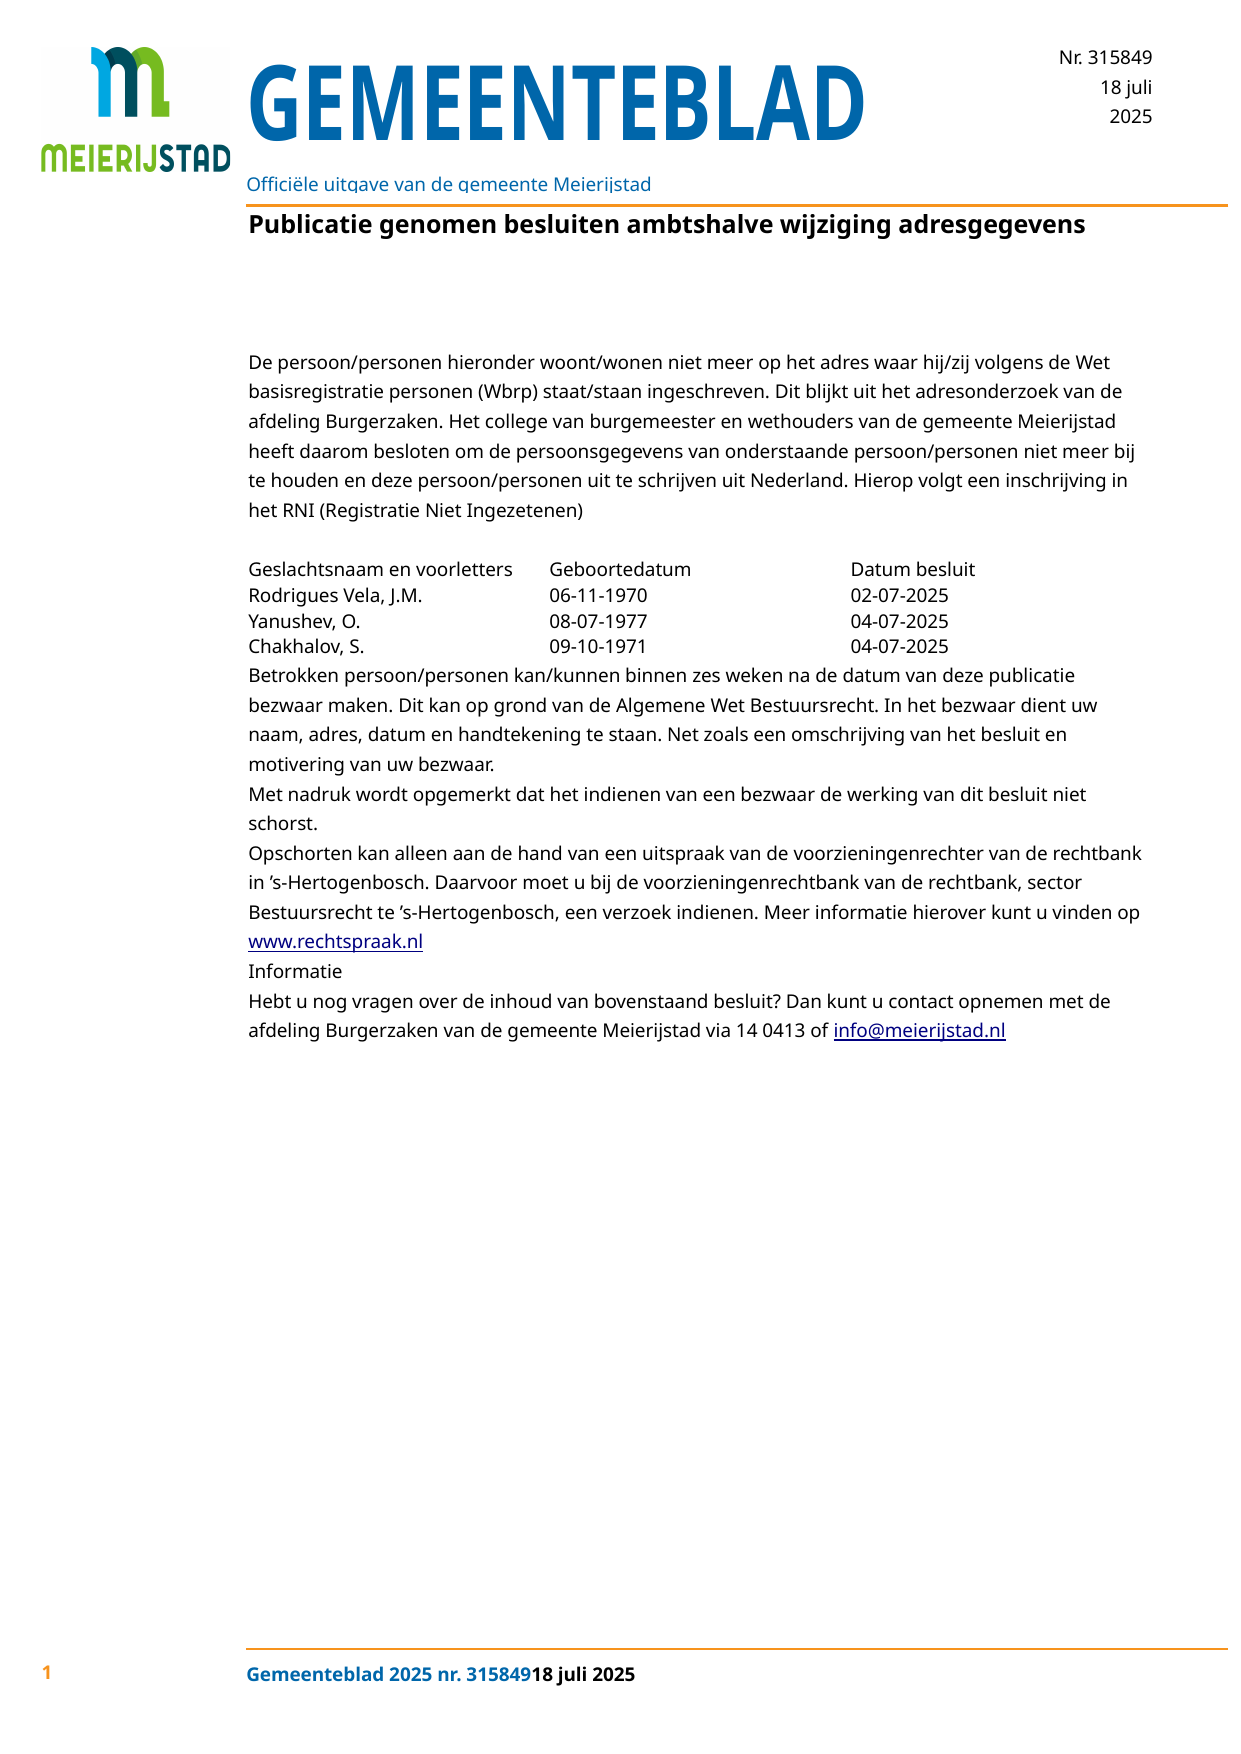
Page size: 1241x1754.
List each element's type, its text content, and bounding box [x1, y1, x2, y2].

table_cell 04-07-2025 [850, 634, 1152, 659]
text Met nadruk wordt opgemerkt dat het indienen van een bezwaar de werking van dit besluit niet schorst. [248, 781, 1152, 836]
table_cell 09-10-1971 [549, 634, 850, 659]
table_header Geslachtsnaam en voorletters [248, 556, 549, 582]
table_cell 04-07-2025 [850, 608, 1152, 633]
table_header Datum besluit [850, 556, 1152, 582]
text Hebt u nog vragen over de inhoud van bovenstaand besluit? Dan kunt u contact opnemen met de afdeling Burgerzaken van de gemeente Meierijstad via 14 0413 of info@meierijstad.nl [248, 988, 1152, 1043]
text Betrokken persoon/personen kan/kunnen binnen zes weken na de datum van deze publicatie bezwaar maken. Dit kan op grond van de Algemene Wet Bestuursrecht. In het bezwaar dient uw naam, adres, datum en handtekening te staan. Net zoals een omschrijving van het besluit en motivering van uw bezwaar. [248, 662, 1152, 777]
text Publicatie genomen besluiten ambtshalve wijziging adresgegevens [248, 207, 1152, 241]
table_cell Yanushev, O. [248, 608, 549, 633]
text De persoon/personen hieronder woont/wonen niet meer op het adres waar hij/zij volgens de Wet basisregistratie personen (Wbrp) staat/staan ingeschreven. Dit blijkt uit het adresonderzoek van de afdeling Burgerzaken. Het college van burgemeester en wethouders van de gemeente Meierijstad heeft daarom besloten om de persoonsgegevens van onderstaande persoon/personen niet meer bij te houden en deze persoon/personen uit te schrijven uit Nederland. Hierop volgt een inschrijving in het RNI (Registratie Niet Ingezetenen) [248, 349, 1152, 523]
picture [41, 47, 231, 172]
text Opschorten kan alleen aan de hand van een uitspraak van de voorzieningenrechter van de rechtbank in ’s-Hertogenbosch. Daarvoor moet u bij de voorzieningenrechtbank van de rechtbank, sector Bestuursrecht te ’s-Hertogenbosch, een verzoek indienen. Meer informatie hierover kunt u vinden op www.rechtspraak.nl [248, 840, 1152, 954]
table_cell Rodrigues Vela, J.M. [248, 582, 549, 608]
text Informatie [248, 958, 1152, 984]
table_header Geboortedatum [549, 556, 850, 582]
table_cell Chakhalov, S. [248, 634, 549, 659]
table_cell 06-11-1970 [549, 582, 850, 608]
table_cell 08-07-1977 [549, 608, 850, 633]
table_cell 02-07-2025 [850, 582, 1152, 608]
